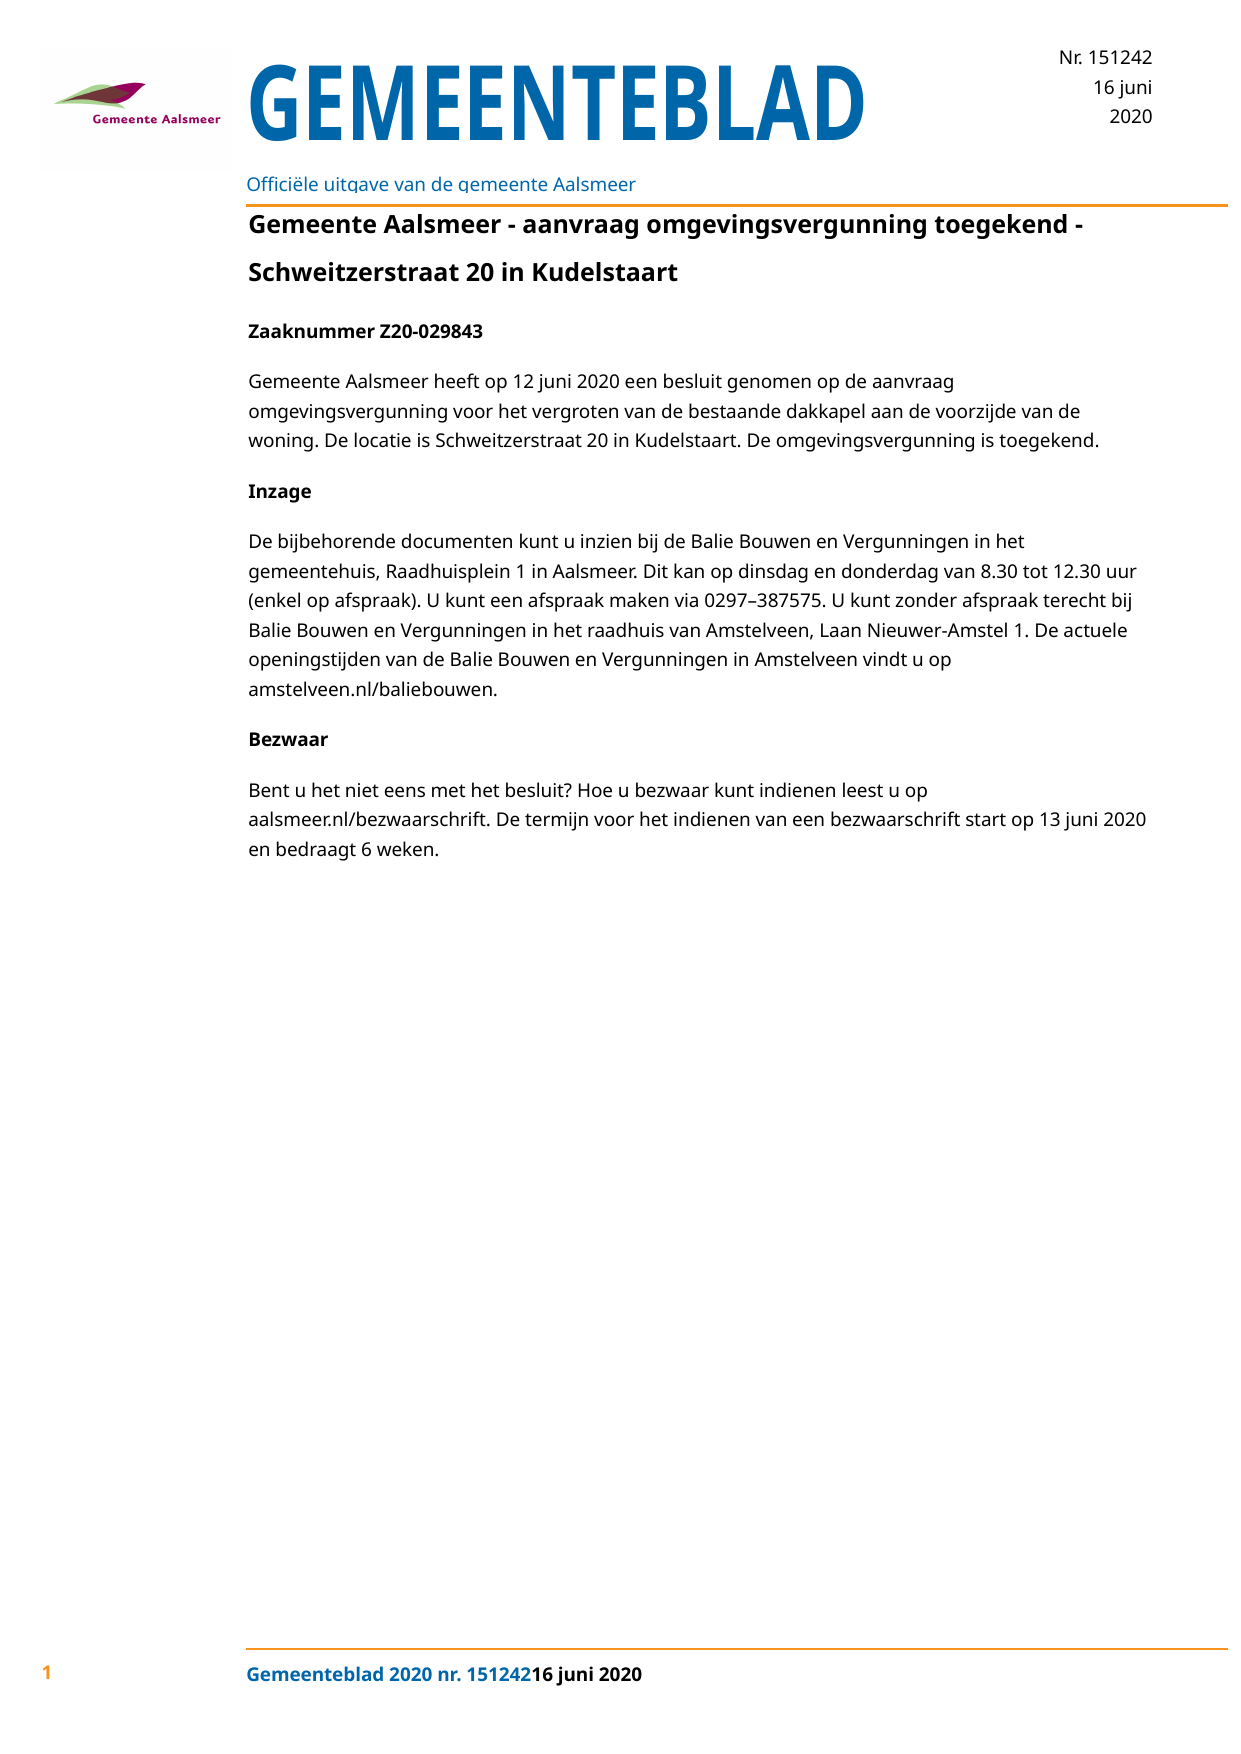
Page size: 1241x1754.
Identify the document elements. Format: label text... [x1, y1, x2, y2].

text Zaaknummer Z20-029843 [248, 318, 1152, 344]
text Inzage [248, 478, 1152, 504]
text Bent u het niet eens met het besluit? Hoe u bezwaar kunt indienen leest u op aalsmeer.nl/bezwaarschrift. De termijn voor het indienen van een bezwaarschrift start op 13 juni 2020 en bedraagt 6 weken. [248, 777, 1152, 862]
text Gemeente Aalsmeer - aanvraag omgevingsvergunning toegekend - Schweitzerstraat 20 in Kudelstaart [248, 207, 1152, 288]
text Bezwaar [248, 727, 1152, 752]
picture [41, 47, 231, 172]
text Gemeente Aalsmeer heeft op 12 juni 2020 een besluit genomen op de aanvraag omgevingsvergunning voor het vergroten van de bestaande dakkapel aan de voorzijde van de woning. De locatie is Schweitzerstraat 20 in Kudelstaart. De omgevingsvergunning is toegekend. [248, 368, 1152, 453]
text De bijbehorende documenten kunt u inzien bij de Balie Bouwen en Vergunningen in het gemeentehuis, Raadhuisplein 1 in Aalsmeer. Dit kan op dinsdag en donderdag van 8.30 tot 12.30 uur (enkel op afspraak). U kunt een afspraak maken via 0297–387575. U kunt zonder afspraak terecht bij Balie Bouwen en Vergunningen in het raadhuis van Amstelveen, Laan Nieuwer-Amstel 1. De actuele openingstijden van de Balie Bouwen en Vergunningen in Amstelveen vindt u op amstelveen.nl/baliebouwen. [248, 528, 1152, 702]
